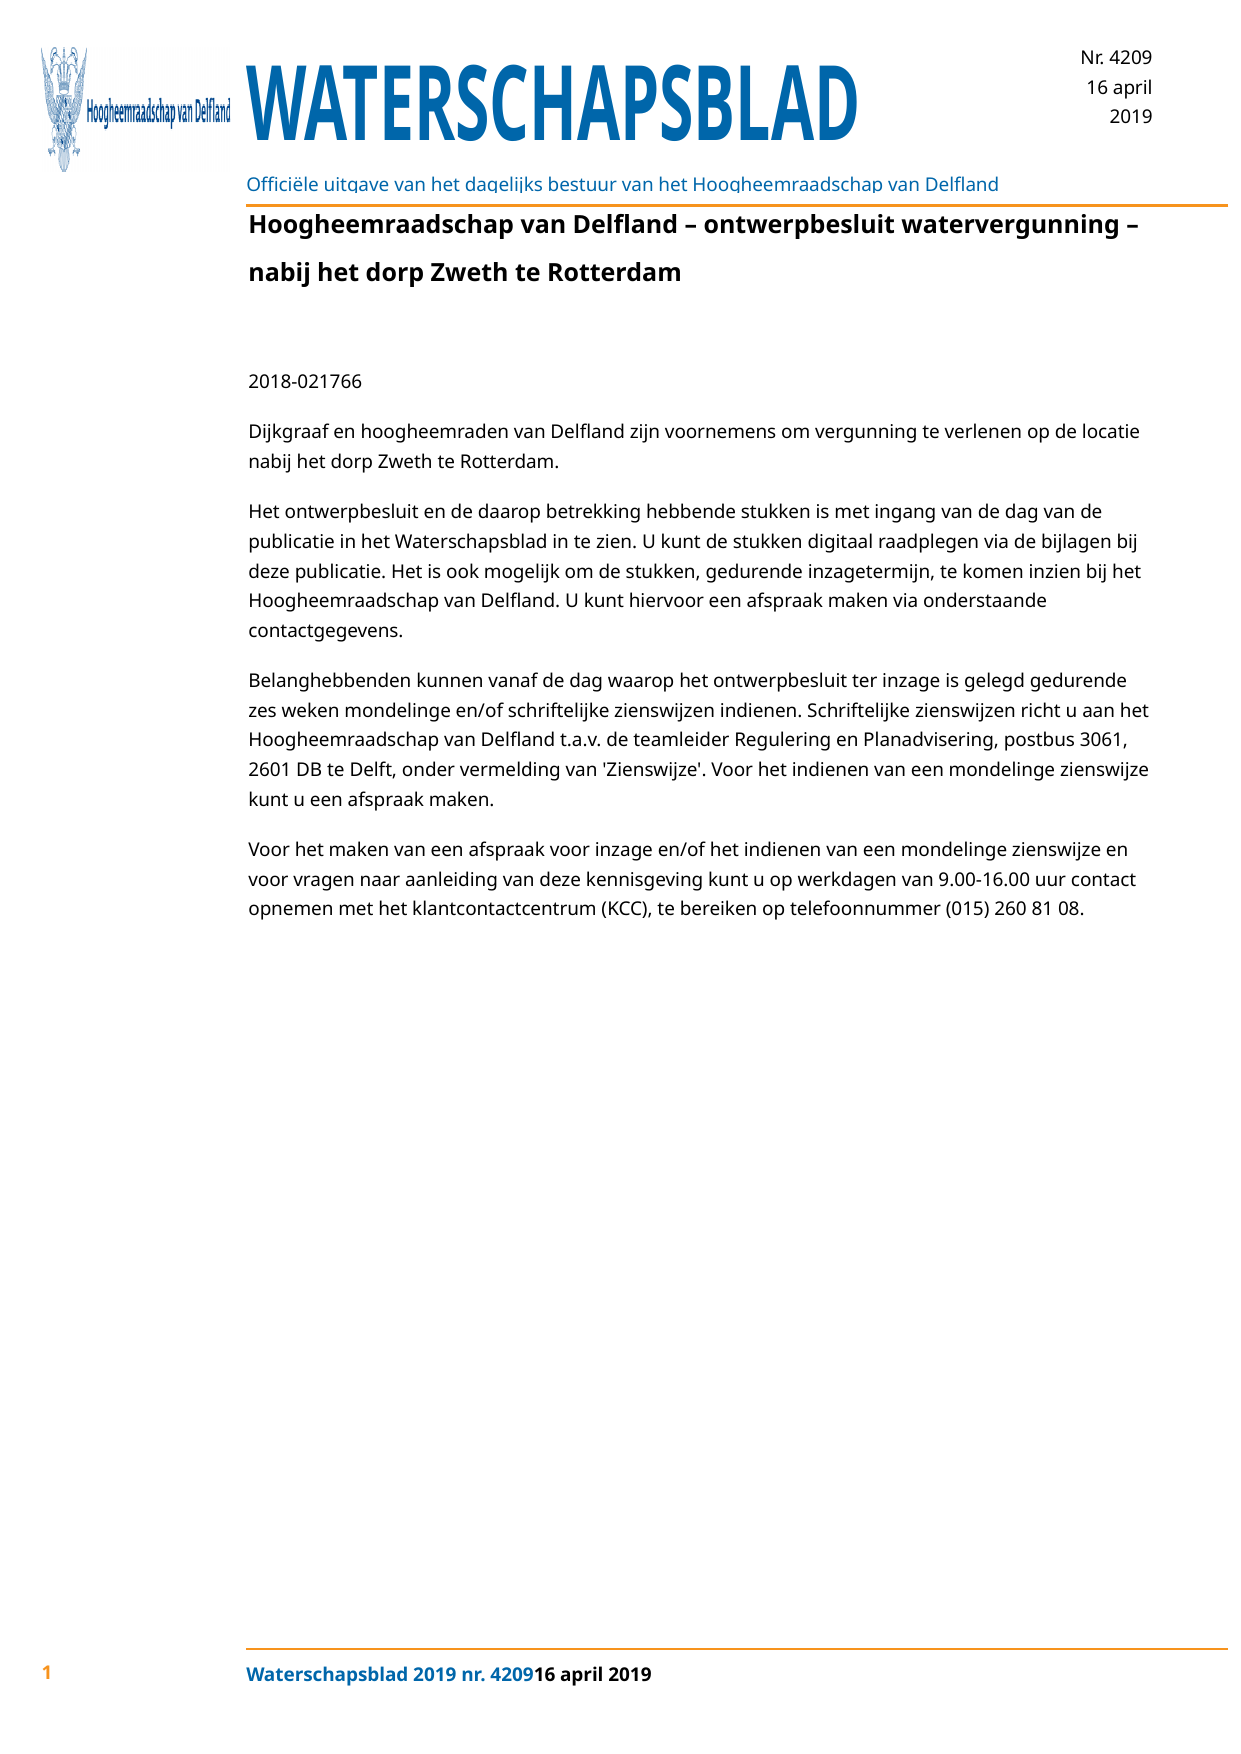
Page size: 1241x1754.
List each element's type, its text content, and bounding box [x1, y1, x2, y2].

text Het ontwerpbesluit en de daarop betrekking hebbende stukken is met ingang van de dag van de publicatie in het Waterschapsblad in te zien. U kunt de stukken digitaal raadplegen via de bijlagen bij deze publicatie. Het is ook mogelijk om de stukken, gedurende inzagetermijn, te komen inzien bij het Hoogheemraadschap van Delfland. U kunt hiervoor een afspraak maken via onderstaande contactgegevens. [248, 499, 1152, 643]
text Belanghebbenden kunnen vanaf de dag waarop het ontwerpbesluit ter inzage is gelegd gedurende zes weken mondelinge en/of schriftelijke zienswijzen indienen. Schriftelijke zienswijzen richt u aan het Hoogheemraadschap van Delfland t.a.v. de teamleider Regulering en Planadvisering, postbus 3061, 2601 DB te Delft, onder vermelding van 'Zienswijze'. Voor het indienen van een mondelinge zienswijze kunt u een afspraak maken. [248, 667, 1152, 812]
text Dijkgraaf en hoogheemraden van Delfland zijn voornemens om vergunning te verlenen op de locatie nabij het dorp Zweth te Rotterdam. [248, 419, 1152, 474]
text 2018-021766 [248, 368, 1152, 394]
text Voor het maken van een afspraak voor inzage en/of het indienen van een mondelinge zienswijze en voor vragen naar aanleiding van deze kennisgeving kunt u op werkdagen van 9.00-16.00 uur contact opnemen met het klantcontactcentrum (KCC), te bereiken op telefoonnummer (015) 260 81 08. [248, 836, 1152, 921]
text Hoogheemraadschap van Delfland – ontwerpbesluit watervergunning – nabij het dorp Zweth te Rotterdam [248, 207, 1152, 288]
picture [41, 47, 231, 172]
